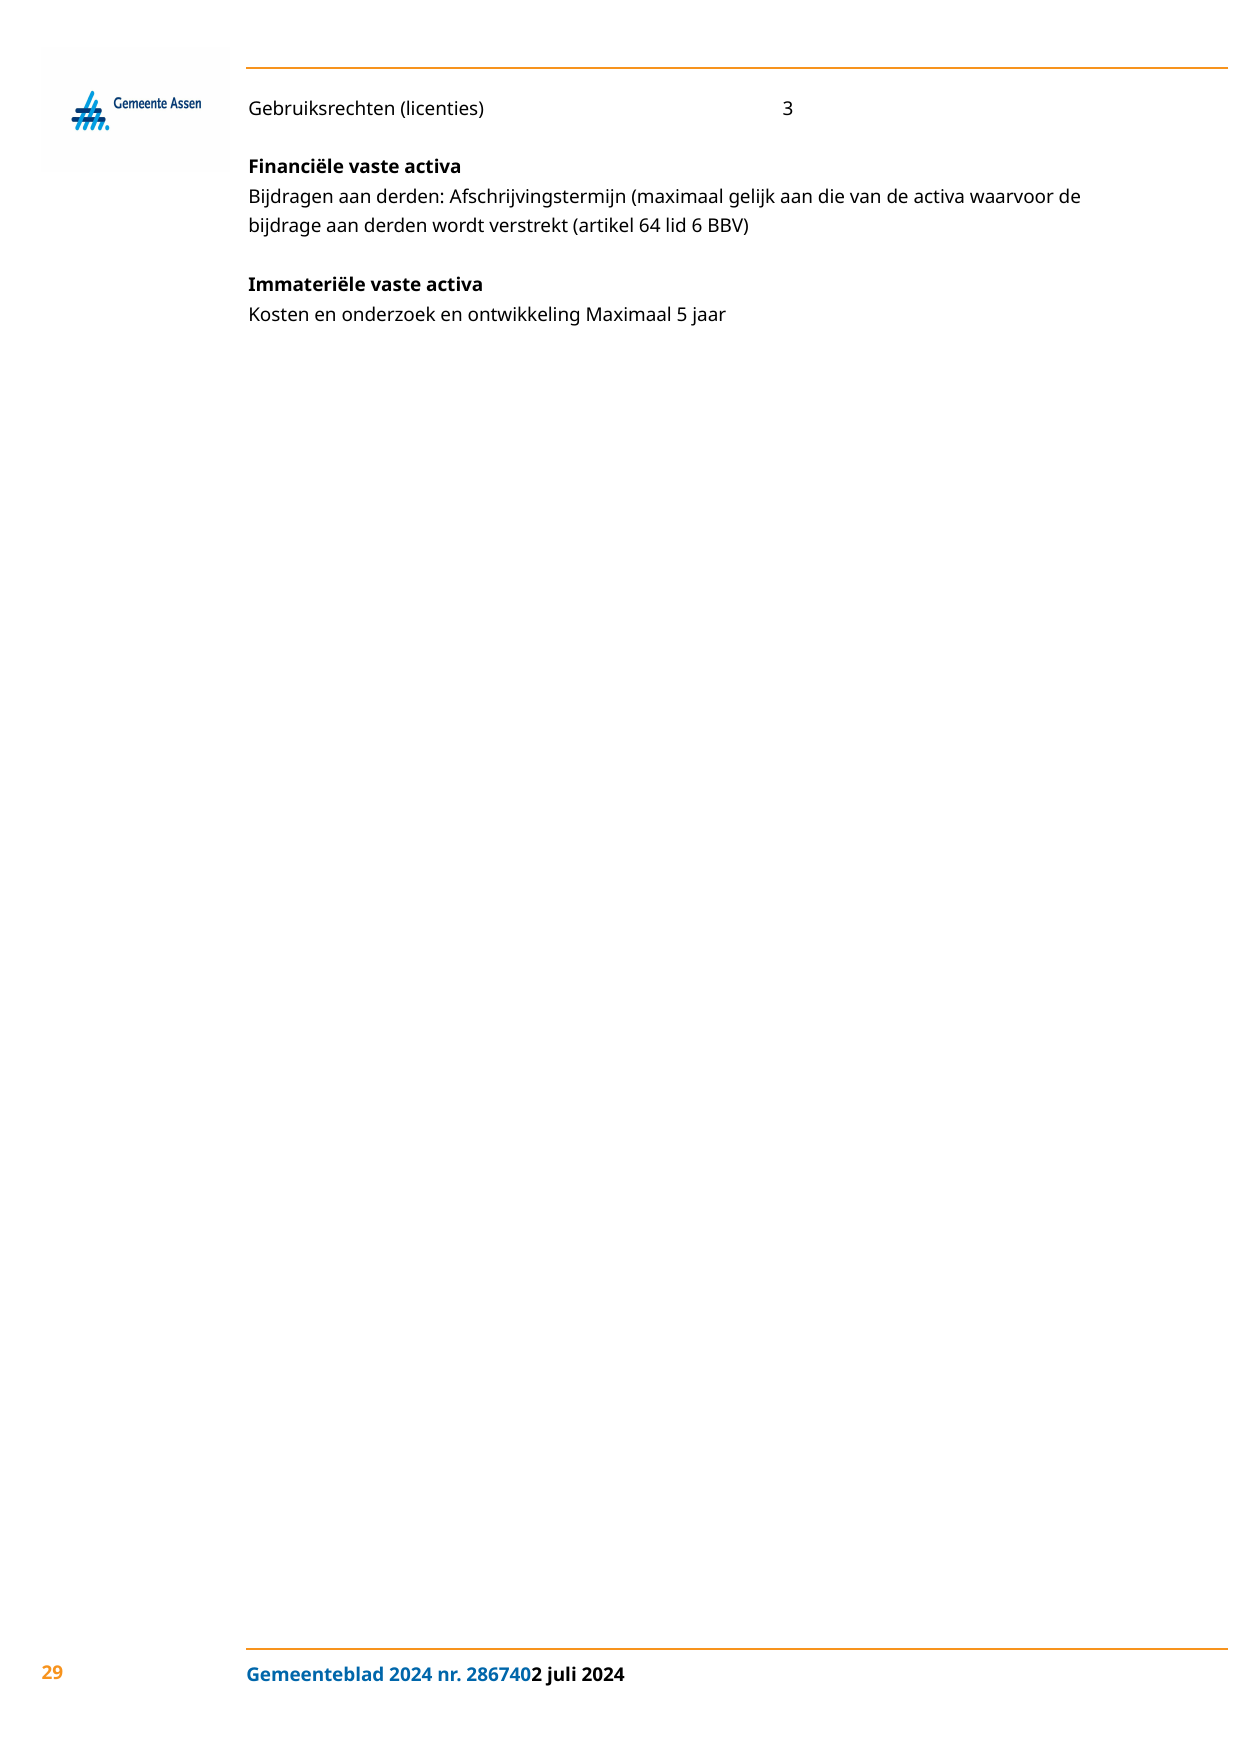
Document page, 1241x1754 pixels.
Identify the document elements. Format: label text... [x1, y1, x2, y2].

table_cell Gebruiksrechten (licenties) [248, 95, 782, 121]
text Financiële vaste activa [248, 153, 1152, 179]
table_cell 3 [783, 95, 1152, 121]
picture [41, 47, 231, 172]
text Bijdragen aan derden: Afschrijvingstermijn (maximaal gelijk aan die van de activa waarvoor de bijdrage aan derden wordt verstrekt (artikel 64 lid 6 BBV) [248, 183, 1152, 238]
text Kosten en onderzoek en ontwikkeling Maximaal 5 jaar [248, 301, 1152, 327]
text Immateriële vaste activa [248, 272, 1152, 297]
